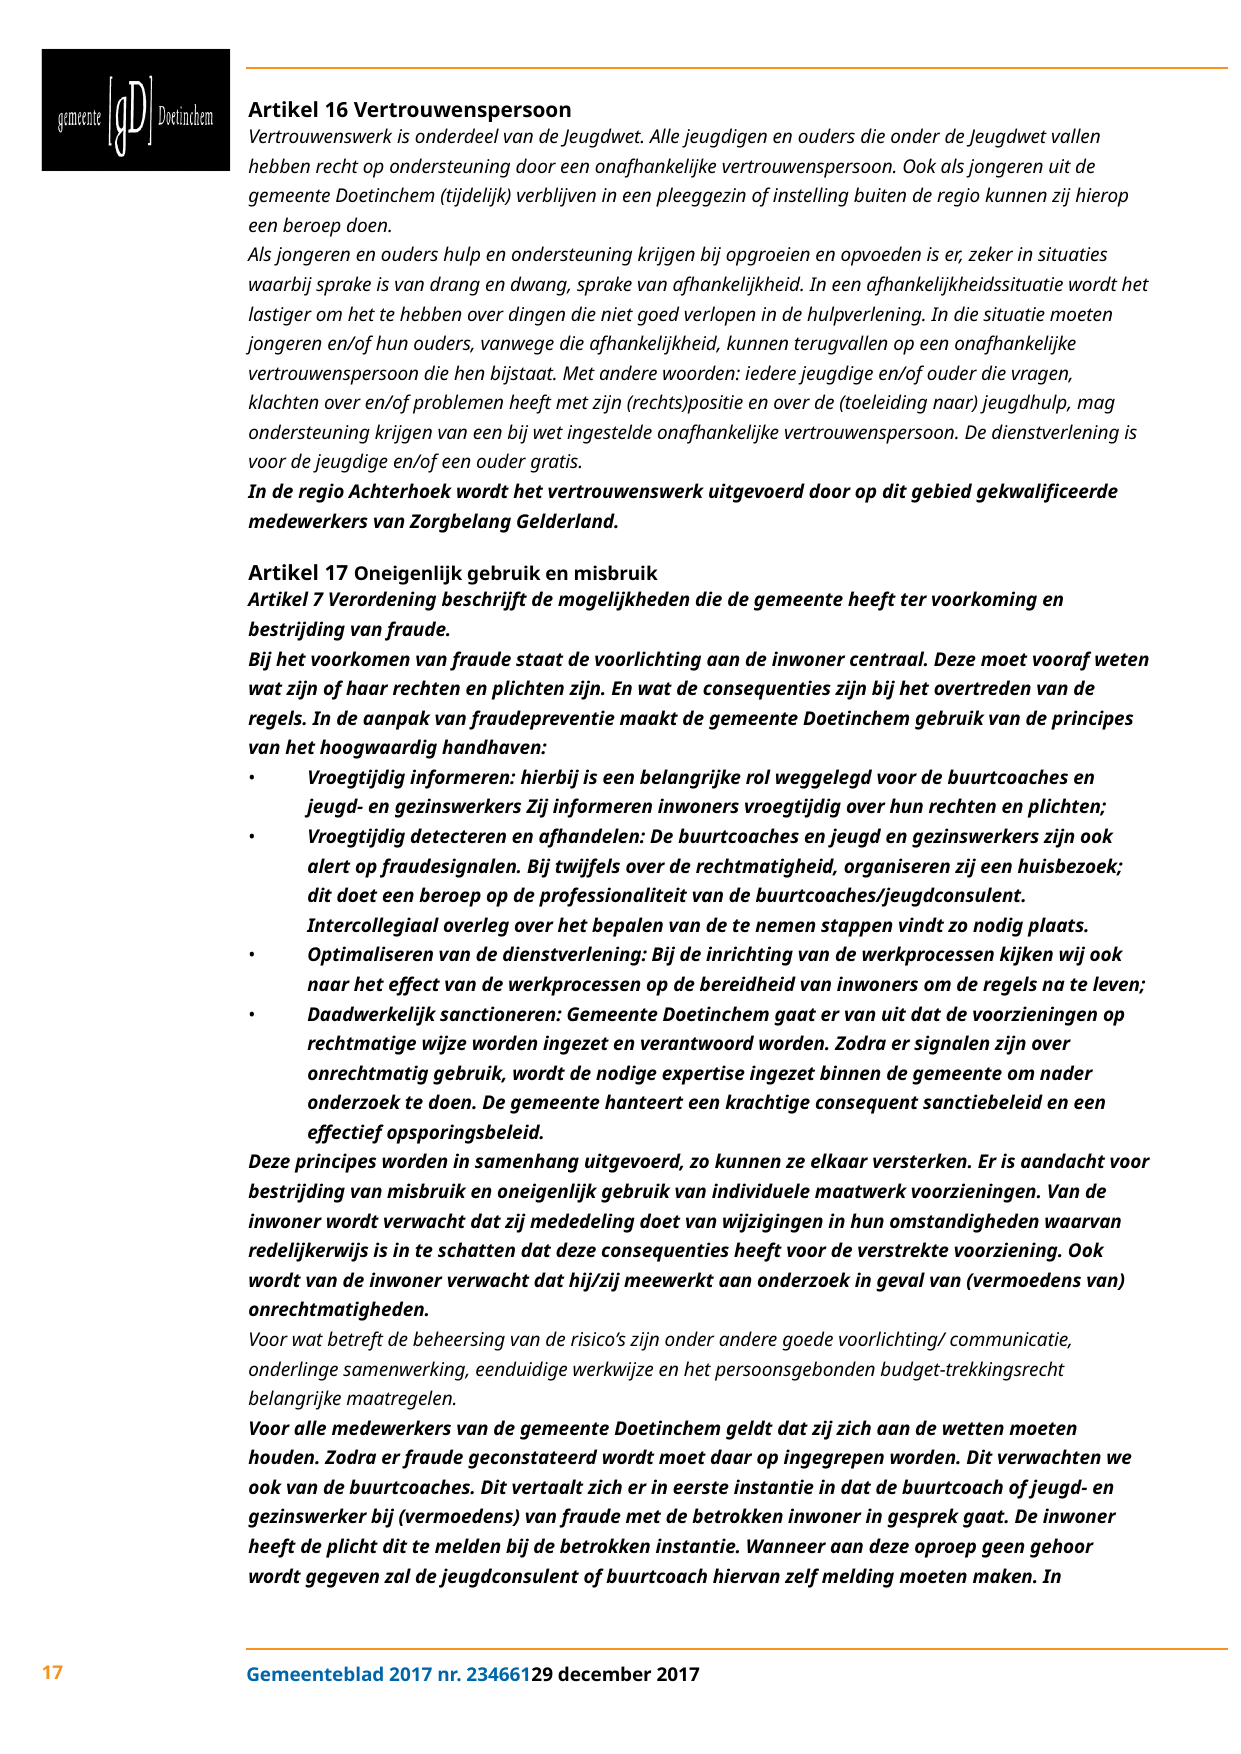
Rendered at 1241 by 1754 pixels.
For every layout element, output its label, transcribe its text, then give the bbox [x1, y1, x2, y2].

text Artikel 7 Verordening beschrijft de mogelijkheden die de gemeente heeft ter voorkoming en bestrijding van fraude. [248, 587, 1152, 642]
text In de regio Achterhoek wordt het vertrouwenswerk uitgevoerd door op dit gebied gekwalificeerde medewerkers van Zorgbelang Gelderland. [248, 478, 1152, 533]
text Voor alle medewerkers van de gemeente Doetinchem geldt dat zij zich aan de wetten moeten houden. Zodra er fraude geconstateerd wordt moet daar op ingegrepen worden. Dit verwachten we ook van de buurtcoaches. Dit vertaalt zich er in eerste instantie in dat de buurtcoach of jeugd- en gezinswerker bij (vermoedens) van fraude met de betrokken inwoner in gesprek gaat. De inwoner heeft de plicht dit te melden bij de betrokken instantie. Wanneer aan deze oproep geen gehoor wordt gegeven zal de jeugdconsulent of buurtcoach hiervan zelf melding moeten maken. In [248, 1415, 1152, 1589]
text Artikel 17 Oneigenlijk gebruik en misbruik [248, 558, 1152, 587]
list Vroegtijdig informeren: hierbij is een belangrijke rol weggelegd voor de buurtcoaches en jeugd- en gezinswerkers Zij informeren inwoners vroegtijdig over hun rechten en plichten; [248, 764, 1152, 819]
text Voor wat betreft de beheersing van de risico’s zijn onder andere goede voorlichting/ communicatie, onderlinge samenwerking, eenduidige werkwijze en het persoonsgebonden budget-trekkingsrecht belangrijke maatregelen. [248, 1326, 1152, 1411]
list Optimaliseren van de dienstverlening: Bij de inrichting van de werkprocessen kijken wij ook naar het effect van de werkprocessen op de bereidheid van inwoners om de regels na te leven; [248, 942, 1152, 997]
list Vroegtijdig detecteren en afhandelen: De buurtcoaches en jeugd en gezinswerkers zijn ook alert op fraudesignalen. Bij twijfels over de rechtmatigheid, organiseren zij een huisbezoek; dit doet een beroep op de professionaliteit van de buurtcoaches/jeugdconsulent. Intercollegiaal overleg over het bepalen van de te nemen stappen vindt zo nodig plaats. [248, 823, 1152, 938]
text Artikel 16 Vertrouwenspersoon [248, 95, 1152, 123]
text Deze principes worden in samenhang uitgevoerd, zo kunnen ze elkaar versterken. Er is aandacht voor bestrijding van misbruik en oneigenlijk gebruik van individuele maatwerk voorzieningen. Van de inwoner wordt verwacht dat zij mededeling doet van wijzigingen in hun omstandigheden waarvan redelijkerwijs is in te schatten dat deze consequenties heeft voor de verstrekte voorziening. Ook wordt van de inwoner verwacht dat hij/zij meewerkt aan onderzoek in geval van (vermoedens van) onrechtmatigheden. [248, 1149, 1152, 1322]
picture [41, 47, 231, 172]
text Bij het voorkomen van fraude staat de voorlichting aan de inwoner centraal. Deze moet vooraf weten wat zijn of haar rechten en plichten zijn. En wat de consequenties zijn bij het overtreden van de regels. In de aanpak van fraudepreventie maakt de gemeente Doetinchem gebruik van de principes van het hoogwaardig handhaven: [248, 646, 1152, 760]
text Vertrouwenswerk is onderdeel van de Jeugdwet. Alle jeugdigen en ouders die onder de Jeugdwet vallen hebben recht op ondersteuning door een onafhankelijke vertrouwenspersoon. Ook als jongeren uit de gemeente Doetinchem (tijdelijk) verblijven in een pleeggezin of instelling buiten de regio kunnen zij hierop een beroep doen. [248, 123, 1152, 238]
text Als jongeren en ouders hulp en ondersteuning krijgen bij opgroeien en opvoeden is er, zeker in situaties waarbij sprake is van drang en dwang, sprake van afhankelijkheid. In een afhankelijkheidssituatie wordt het lastiger om het te hebben over dingen die niet goed verlopen in de hulpverlening. In die situatie moeten jongeren en/of hun ouders, vanwege die afhankelijkheid, kunnen terugvallen op een onafhankelijke vertrouwenspersoon die hen bijstaat. Met andere woorden: iedere jeugdige en/of ouder die vragen, klachten over en/of problemen heeft met zijn (rechts)positie en over de (toeleiding naar) jeugdhulp, mag ondersteuning krijgen van een bij wet ingestelde onafhankelijke vertrouwenspersoon. De dienstverlening is voor de jeugdige en/of een ouder gratis. [248, 242, 1152, 474]
list Daadwerkelijk sanctioneren: Gemeente Doetinchem gaat er van uit dat de voorzieningen op rechtmatige wijze worden ingezet en verantwoord worden. Zodra er signalen zijn over onrechtmatig gebruik, wordt de nodige expertise ingezet binnen de gemeente om nader onderzoek te doen. De gemeente hanteert een krachtige consequent sanctiebeleid en een effectief opsporingsbeleid. [248, 1001, 1152, 1145]
